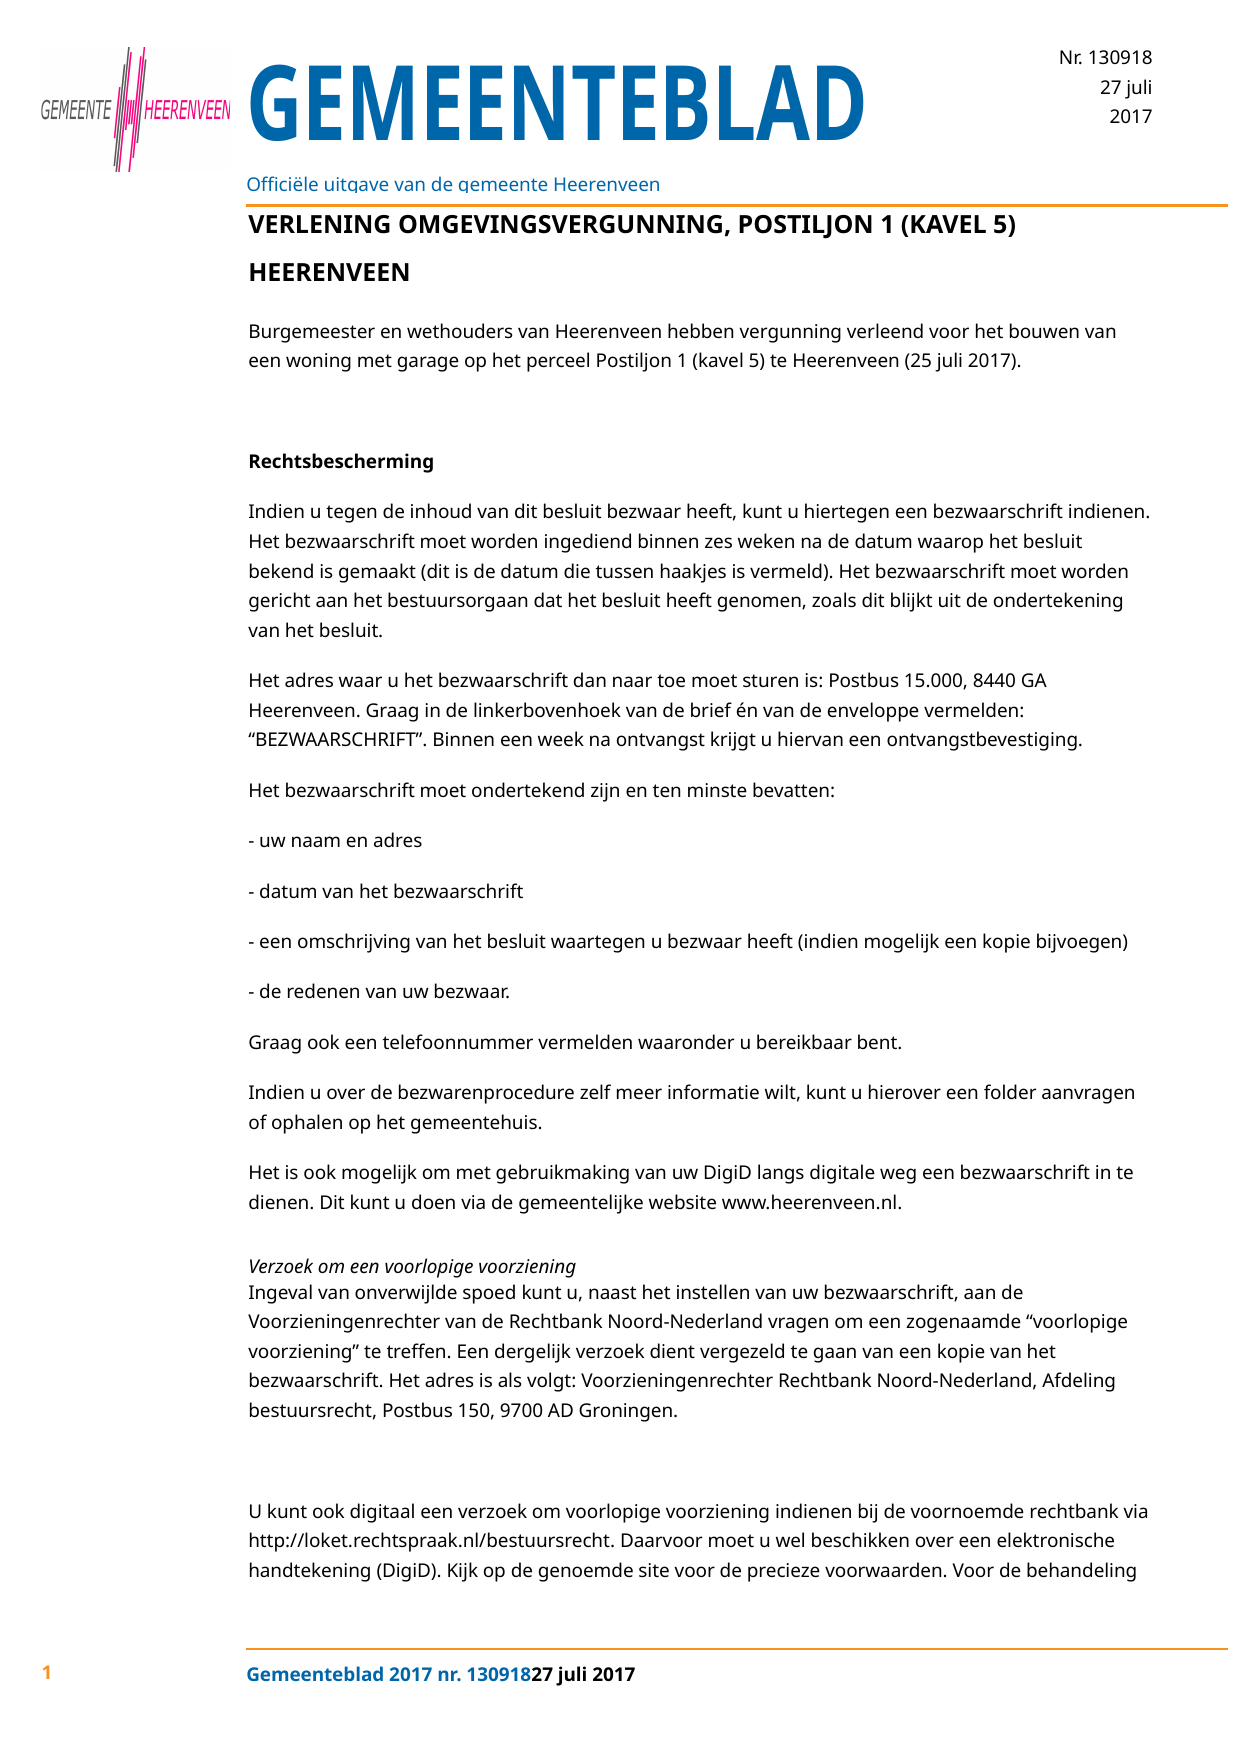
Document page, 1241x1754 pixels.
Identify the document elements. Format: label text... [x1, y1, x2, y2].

text U kunt ook digitaal een verzoek om voorlopige voorziening indienen bij de voornoemde rechtbank via http://loket.rechtspraak.nl/bestuursrecht. Daarvoor moet u wel beschikken over een elektronische handtekening (DigiD). Kijk op de genoemde site voor de precieze voorwaarden. Voor de behandeling [248, 1498, 1152, 1583]
text Rechtsbescherming [248, 448, 1152, 474]
text VERLENING OMGEVINGSVERGUNNING, POSTILJON 1 (KAVEL 5) HEERENVEEN [248, 207, 1152, 288]
text - datum van het bezwaarschrift [248, 878, 1152, 904]
text Ingeval van onverwijlde spoed kunt u, naast het instellen van uw bezwaarschrift, aan de Voorzieningenrechter van de Rechtbank Noord-Nederland vragen om een zogenaamde “voorlopige voorziening” te treffen. Een dergelijk verzoek dient vergezeld te gaan van een kopie van het bezwaarschrift. Het adres is als volgt: Voorzieningenrechter Rechtbank Noord-Nederland, Afdeling bestuursrecht, Postbus 150, 9700 AD Groningen. [248, 1279, 1152, 1423]
text Indien u tegen de inhoud van dit besluit bezwaar heeft, kunt u hiertegen een bezwaarschrift indienen. Het bezwaarschrift moet worden ingediend binnen zes weken na de datum waarop het besluit bekend is gemaakt (dit is de datum die tussen haakjes is vermeld). Het bezwaarschrift moet worden gericht aan het bestuursorgaan dat het besluit heeft genomen, zoals dit blijkt uit de ondertekening van het besluit. [248, 499, 1152, 643]
text Graag ook een telefoonnummer vermelden waaronder u bereikbaar bent. [248, 1029, 1152, 1055]
text Burgemeester en wethouders van Heerenveen hebben vergunning verleend voor het bouwen van een woning met garage op het perceel Postiljon 1 (kavel 5) te Heerenveen (25 juli 2017). [248, 318, 1152, 373]
text Het is ook mogelijk om met gebruikmaking van uw DigiD langs digitale weg een bezwaarschrift in te dienen. Dit kunt u doen via de gemeentelijke website www.heerenveen.nl. [248, 1159, 1152, 1215]
text Verzoek om een voorlopige voorziening [248, 1253, 1152, 1279]
text Het bezwaarschrift moet ondertekend zijn en ten minste bevatten: [248, 777, 1152, 803]
text Indien u over de bezwarenprocedure zelf meer informatie wilt, kunt u hierover een folder aanvragen of ophalen op het gemeentehuis. [248, 1079, 1152, 1135]
text - een omschrijving van het besluit waartegen u bezwaar heeft (indien mogelijk een kopie bijvoegen) [248, 928, 1152, 954]
text - de redenen van uw bezwaar. [248, 979, 1152, 1004]
picture [41, 47, 231, 172]
text Het adres waar u het bezwaarschrift dan naar toe moet sturen is: Postbus 15.000, 8440 GA Heerenveen. Graag in de linkerbovenhoek van de brief én van de enveloppe vermelden: “BEZWAARSCHRIFT”. Binnen een week na ontvangst krijgt u hiervan een ontvangstbevestiging. [248, 667, 1152, 752]
text - uw naam en adres [248, 827, 1152, 853]
